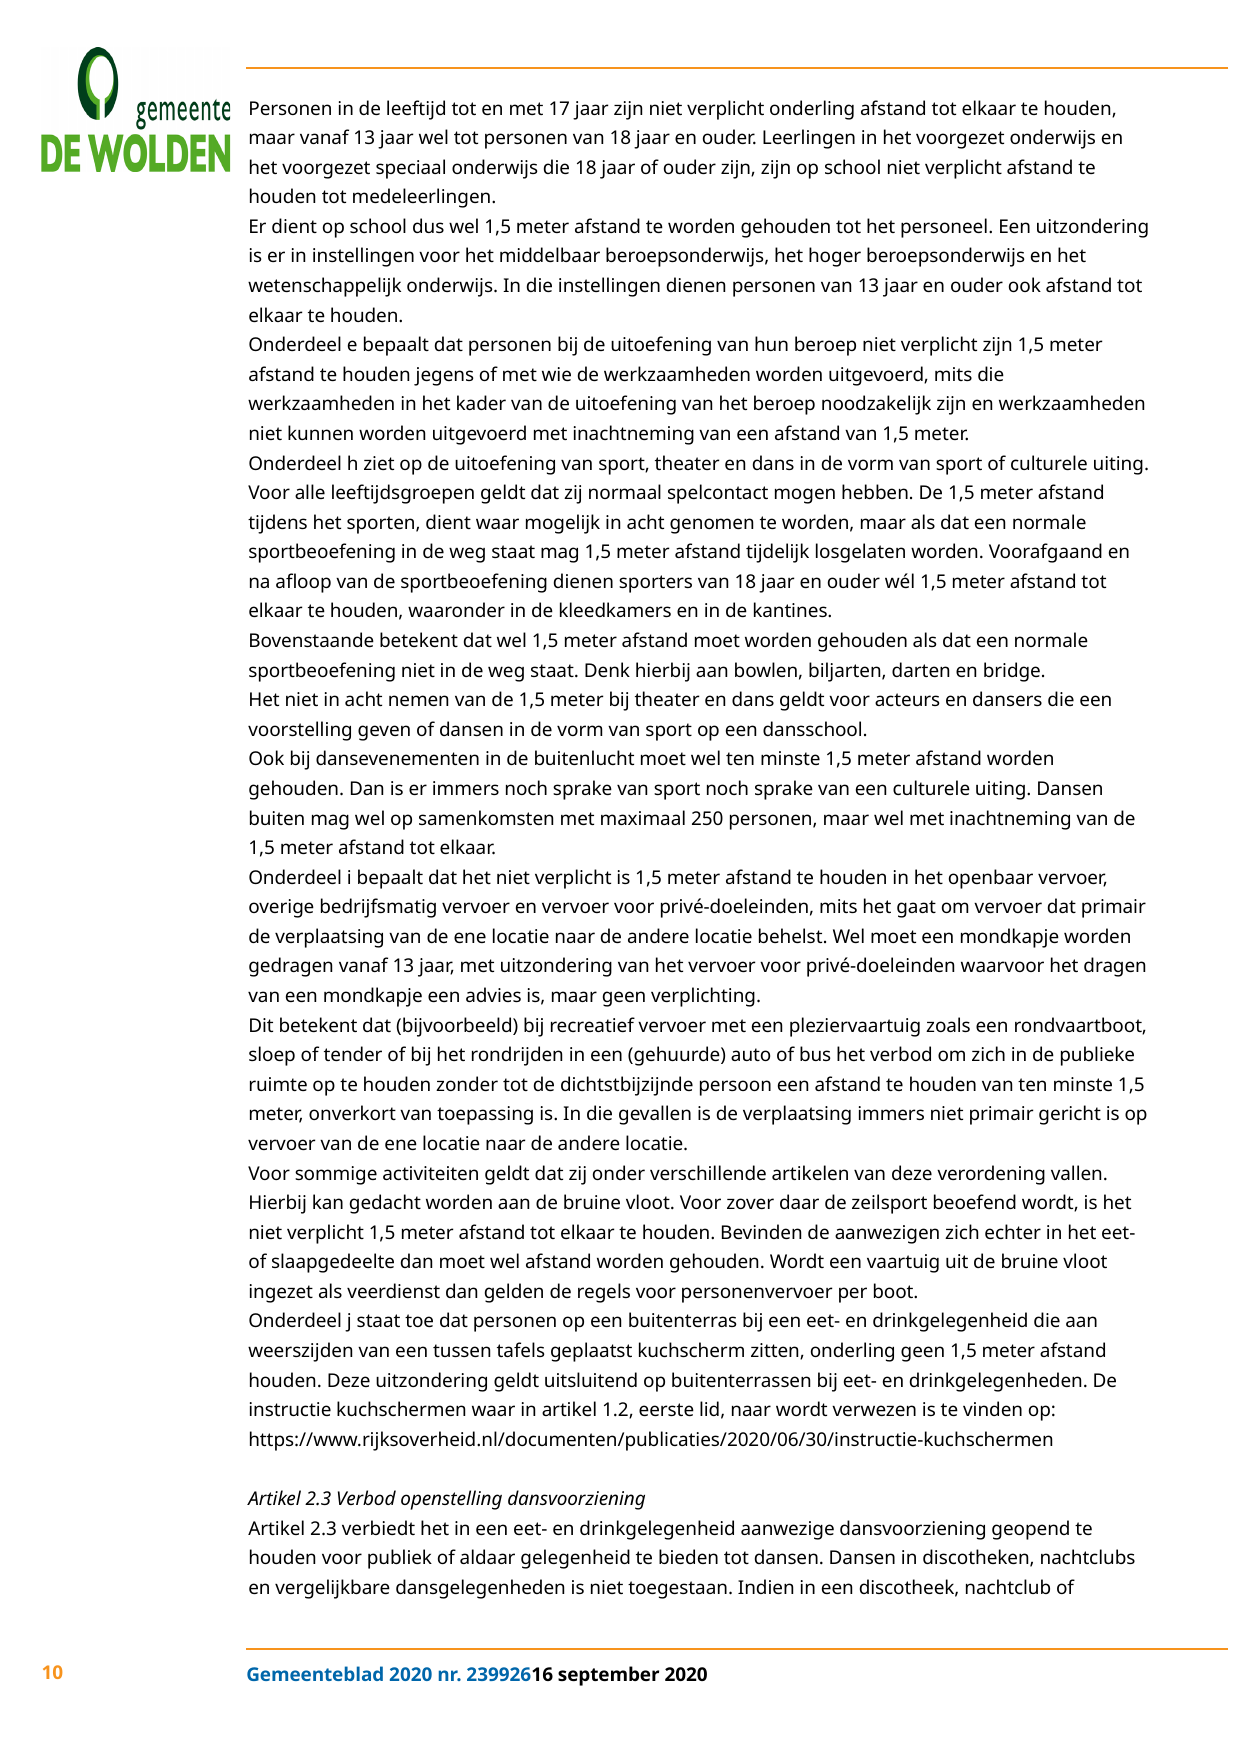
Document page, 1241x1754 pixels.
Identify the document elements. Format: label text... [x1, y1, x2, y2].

text Onderdeel j staat toe dat personen op een buitenterras bij een eet- en drinkgelegenheid die aan weerszijden van een tussen tafels geplaatst kuchscherm zitten, onderling geen 1,5 meter afstand houden. Deze uitzondering geldt uitsluitend op buitenterrassen bij eet- en drinkgelegenheden. De instructie kuchschermen waar in artikel 1.2, eerste lid, naar wordt verwezen is te vinden op: https://www.rijksoverheid.nl/documenten/publicaties/2020/06/30/instructie-kuchschermen [248, 1308, 1152, 1452]
text Het niet in acht nemen van de 1,5 meter bij theater en dans geldt voor acteurs en dansers die een voorstelling geven of dansen in de vorm van sport op een dansschool. [248, 686, 1152, 742]
text Personen in de leeftijd tot en met 17 jaar zijn niet verplicht onderling afstand tot elkaar te houden, maar vanaf 13 jaar wel tot personen van 18 jaar en ouder. Leerlingen in het voorgezet onderwijs en het voorgezet speciaal onderwijs die 18 jaar of ouder zijn, zijn op school niet verplicht afstand te houden tot medeleerlingen. [248, 95, 1152, 209]
text Artikel 2.3 Verbod openstelling dansvoorziening [248, 1485, 1152, 1511]
text Er dient op school dus wel 1,5 meter afstand te worden gehouden tot het personeel. Een uitzondering is er in instellingen voor het middelbaar beroepsonderwijs, het hoger beroepsonderwijs en het wetenschappelijk onderwijs. In die instellingen dienen personen van 13 jaar en ouder ook afstand tot elkaar te houden. [248, 213, 1152, 328]
text Ook bij dansevenementen in de buitenlucht moet wel ten minste 1,5 meter afstand worden gehouden. Dan is er immers noch sprake van sport noch sprake van een culturele uiting. Dansen buiten mag wel op samenkomsten met maximaal 250 personen, maar wel met inachtneming van de 1,5 meter afstand tot elkaar. [248, 746, 1152, 860]
text Onderdeel h ziet op de uitoefening van sport, theater en dans in de vorm van sport of culturele uiting. Voor alle leeftijdsgroepen geldt dat zij normaal spelcontact mogen hebben. De 1,5 meter afstand tijdens het sporten, dient waar mogelijk in acht genomen te worden, maar als dat een normale sportbeoefening in de weg staat mag 1,5 meter afstand tijdelijk losgelaten worden. Voorafgaand en na afloop van de sportbeoefening dienen sporters van 18 jaar en ouder wél 1,5 meter afstand tot elkaar te houden, waaronder in de kleedkamers en in de kantines. [248, 450, 1152, 623]
text Voor sommige activiteiten geldt dat zij onder verschillende artikelen van deze verordening vallen. Hierbij kan gedacht worden aan de bruine vloot. Voor zover daar de zeilsport beoefend wordt, is het niet verplicht 1,5 meter afstand tot elkaar te houden. Bevinden de aanwezigen zich echter in het eet- of slaapgedeelte dan moet wel afstand worden gehouden. Wordt een vaartuig uit de bruine vloot ingezet als veerdienst dan gelden de regels voor personenvervoer per boot. [248, 1160, 1152, 1304]
text Onderdeel i bepaalt dat het niet verplicht is 1,5 meter afstand te houden in het openbaar vervoer, overige bedrijfsmatig vervoer en vervoer voor privé-doeleinden, mits het gaat om vervoer dat primair de verplaatsing van de ene locatie naar de andere locatie behelst. Wel moet een mondkapje worden gedragen vanaf 13 jaar, met uitzondering van het vervoer voor privé-doeleinden waarvoor het dragen van een mondkapje een advies is, maar geen verplichting. [248, 864, 1152, 1008]
text Dit betekent dat (bijvoorbeeld) bij recreatief vervoer met een pleziervaartuig zoals een rondvaartboot, sloep of tender of bij het rondrijden in een (gehuurde) auto of bus het verbod om zich in de publieke ruimte op te houden zonder tot de dichtstbijzijnde persoon een afstand te houden van ten minste 1,5 meter, onverkort van toepassing is. In die gevallen is de verplaatsing immers niet primair gericht is op vervoer van de ene locatie naar de andere locatie. [248, 1012, 1152, 1156]
text Onderdeel e bepaalt dat personen bij de uitoefening van hun beroep niet verplicht zijn 1,5 meter afstand te houden jegens of met wie de werkzaamheden worden uitgevoerd, mits die werkzaamheden in het kader van de uitoefening van het beroep noodzakelijk zijn en werkzaamheden niet kunnen worden uitgevoerd met inachtneming van een afstand van 1,5 meter. [248, 331, 1152, 446]
text Bovenstaande betekent dat wel 1,5 meter afstand moet worden gehouden als dat een normale sportbeoefening niet in de weg staat. Denk hierbij aan bowlen, biljarten, darten en bridge. [248, 627, 1152, 683]
text Artikel 2.3 verbiedt het in een eet- en drinkgelegenheid aanwezige dansvoorziening geopend te houden voor publiek of aldaar gelegenheid te bieden tot dansen. Dansen in discotheken, nachtclubs en vergelijkbare dansgelegenheden is niet toegestaan. Indien in een discotheek, nachtclub of [248, 1515, 1152, 1600]
picture [41, 47, 231, 172]
